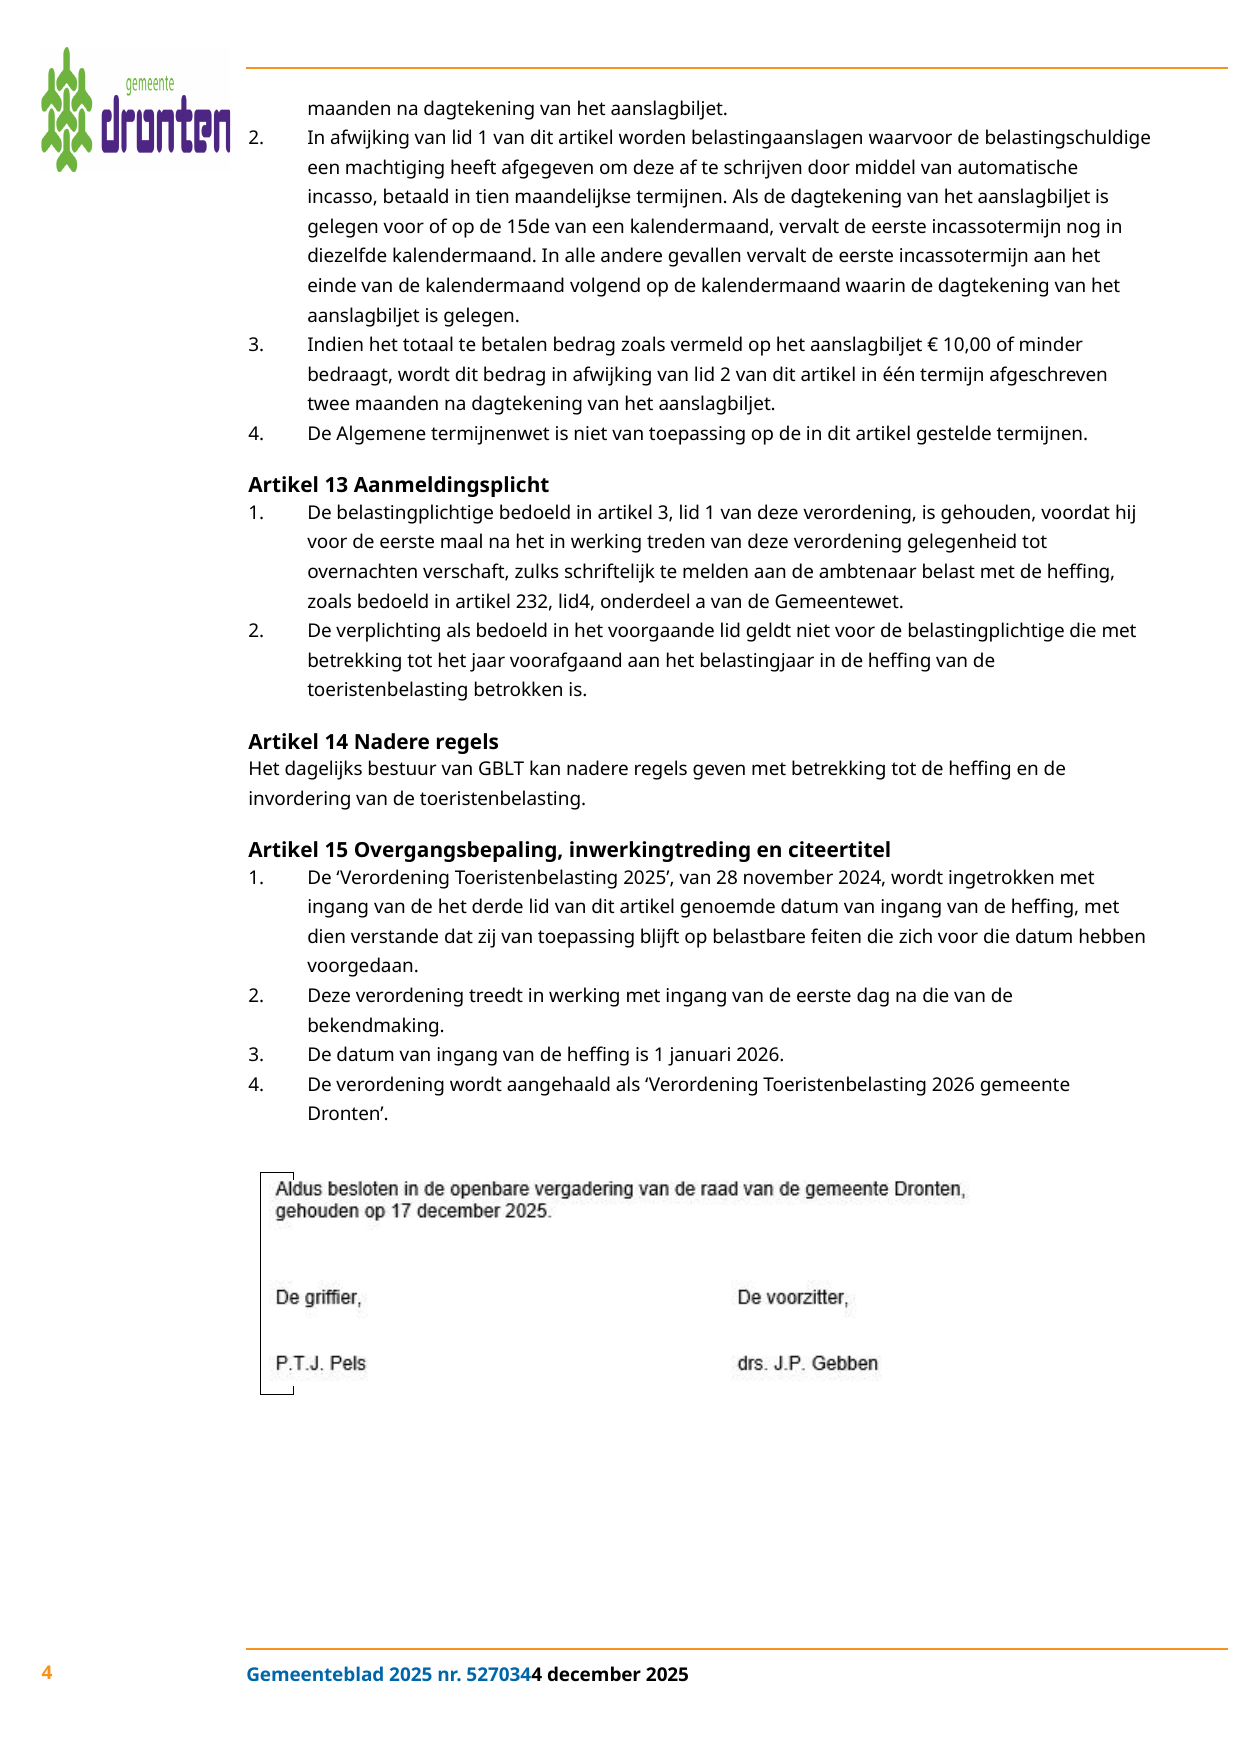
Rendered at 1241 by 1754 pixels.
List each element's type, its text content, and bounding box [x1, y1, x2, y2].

list De verplichting als bedoeld in het voorgaande lid geldt niet voor de belastingplichtige die met betrekking tot het jaar voorafgaand aan het belastingjaar in de heffing van de toeristenbelasting betrokken is. [248, 617, 1152, 702]
text Het dagelijks bestuur van GBLT kan nadere regels geven met betrekking tot de heffing en de invordering van de toeristenbelasting. [248, 755, 1152, 811]
text Artikel 13 Aanmeldingsplicht [248, 471, 1152, 499]
list De verordening wordt aangehaald als ‘Verordening Toeristenbelasting 2026 gemeente Dronten’. [248, 1071, 1152, 1126]
list maanden na dagtekening van het aanslagbiljet. [248, 95, 1152, 121]
picture [41, 47, 231, 172]
list De datum van ingang van de heffing is 1 januari 2026. [248, 1041, 1152, 1067]
text Artikel 14 Nadere regels [248, 727, 1152, 755]
list Deze verordening treedt in werking met ingang van de eerste dag na die van de bekendmaking. [248, 982, 1152, 1037]
text Artikel 15 Overgangsbepaling, inwerkingtreding en citeertitel [248, 835, 1152, 864]
list In afwijking van lid 1 van dit artikel worden belastingaanslagen waarvoor de belastingschuldige een machtiging heeft afgegeven om deze af te schrijven door middel van automatische incasso, betaald in tien maandelijkse termijnen. Als de dagtekening van het aanslagbiljet is gelegen voor of op de 15de van een kalendermaand, vervalt de eerste incassotermijn nog in diezelfde kalendermaand. In alle andere gevallen vervalt de eerste incassotermijn aan het einde van de kalendermaand volgend op de kalendermaand waarin de dagtekening van het aanslagbiljet is gelegen. [248, 124, 1152, 328]
list Indien het totaal te betalen bedrag zoals vermeld op het aanslagbiljet € 10,00 of minder bedraagt, wordt dit bedrag in afwijking van lid 2 van dit artikel in één termijn afgeschreven twee maanden na dagtekening van het aanslagbiljet. [248, 331, 1152, 416]
list De belastingplichtige bedoeld in artikel 3, lid 1 van deze verordening, is gehouden, voordat hij voor de eerste maal na het in werking treden van deze verordening gelegenheid tot overnachten verschaft, zulks schriftelijk te melden aan de ambtenaar belast met de heffing, zoals bedoeld in artikel 232, lid4, onderdeel a van de Gemeentewet. [248, 499, 1152, 613]
list De Algemene termijnenwet is niet van toepassing op de in dit artikel gestelde termijnen. [248, 420, 1152, 446]
picture [268, 1180, 971, 1386]
list De ‘Verordening Toeristenbelasting 2025’, van 28 november 2024, wordt ingetrokken met ingang van de het derde lid van dit artikel genoemde datum van ingang van de heffing, met dien verstande dat zij van toepassing blijft op belastbare feiten die zich voor die datum hebben voorgedaan. [248, 864, 1152, 978]
